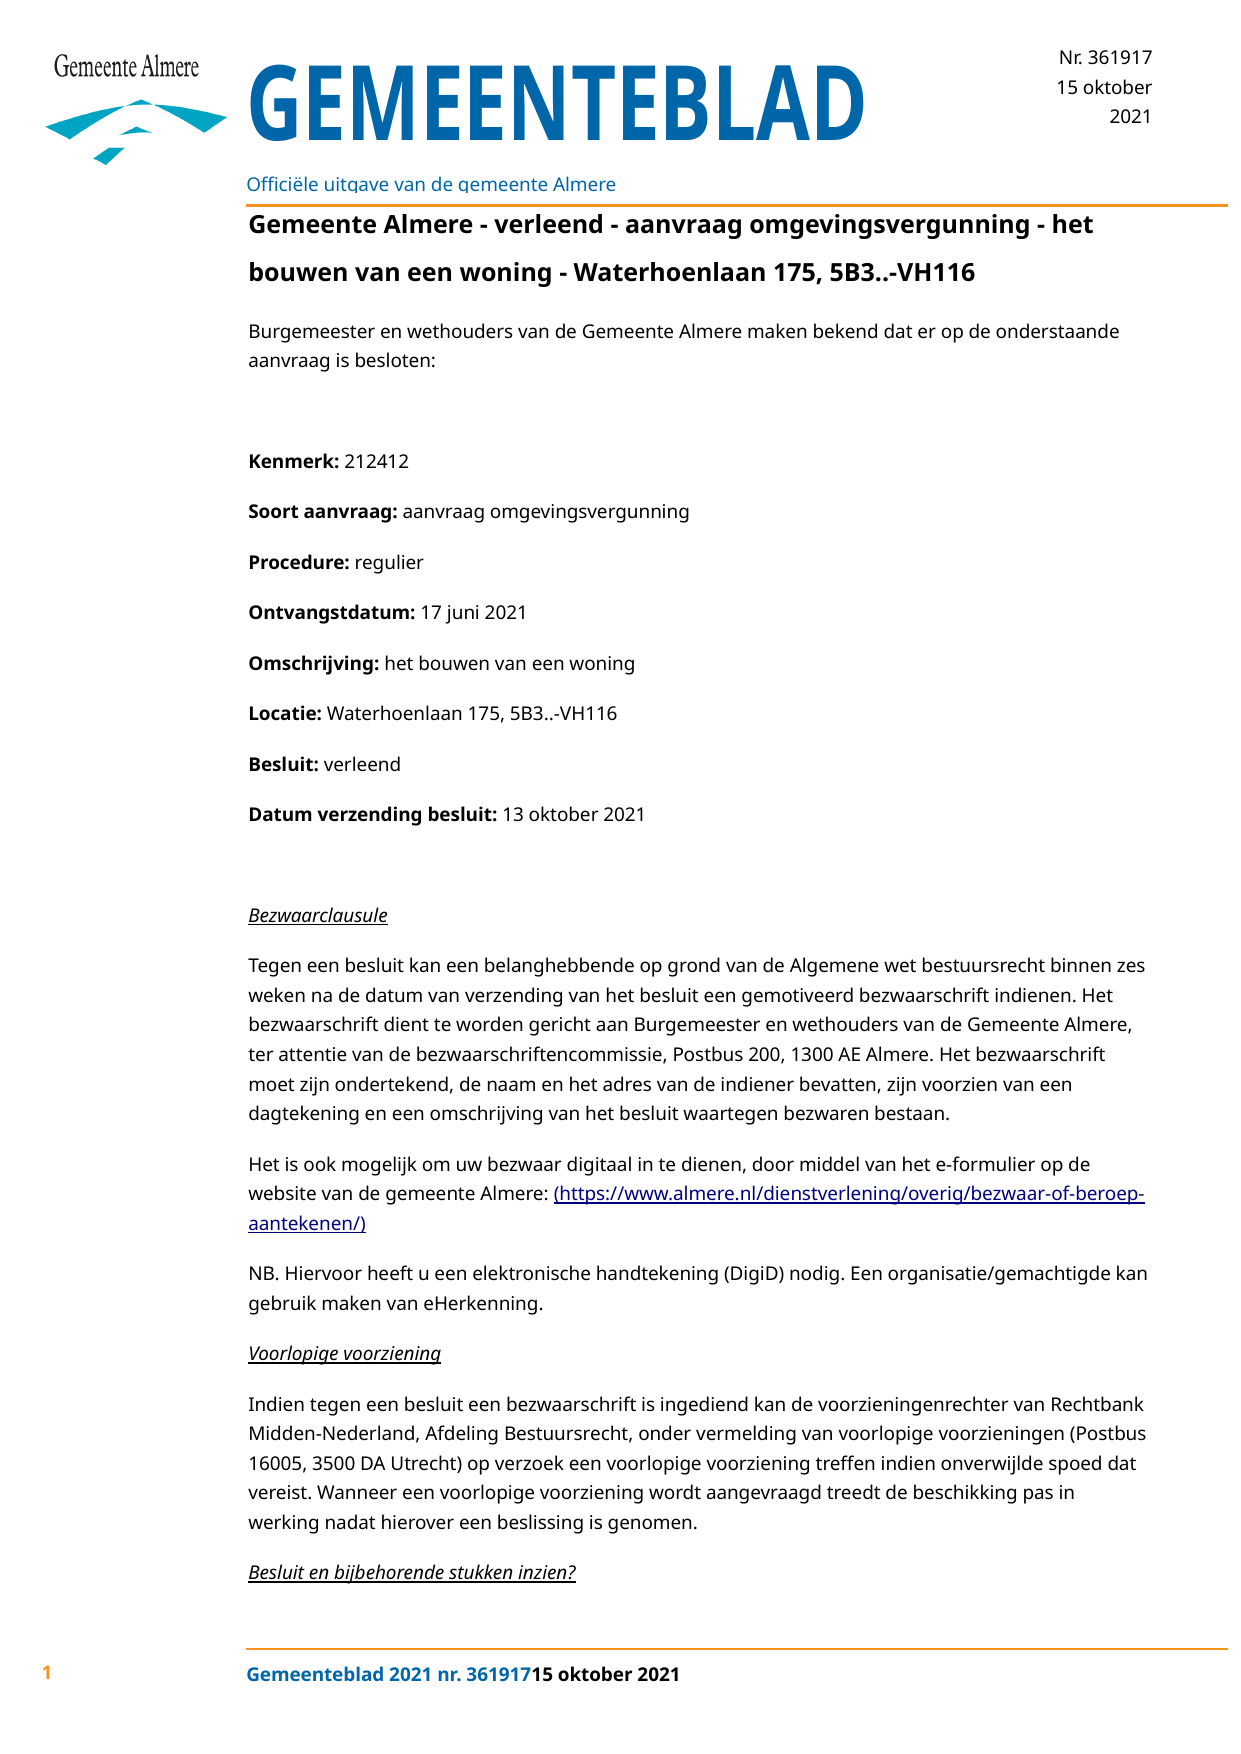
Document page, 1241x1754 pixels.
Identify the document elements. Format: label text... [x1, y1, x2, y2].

text Besluit: verleend [248, 751, 1152, 777]
text Kenmerk: 212412 [248, 448, 1152, 474]
picture [41, 47, 231, 172]
text Omschrijving: het bouwen van een woning [248, 650, 1152, 676]
text Gemeente Almere - verleend - aanvraag omgevingsvergunning - het bouwen van een woning - Waterhoenlaan 175, 5B3..-VH116 [248, 207, 1152, 288]
text Besluit en bijbehorende stukken inzien? [248, 1559, 1152, 1585]
text Voorlopige voorziening [248, 1340, 1152, 1366]
text Tegen een besluit kan een belanghebbende op grond van de Algemene wet bestuursrecht binnen zes weken na de datum van verzending van het besluit een gemotiveerd bezwaarschrift indienen. Het bezwaarschrift dient te worden gericht aan Burgemeester en wethouders van de Gemeente Almere, ter attentie van de bezwaarschriftencommissie, Postbus 200, 1300 AE Almere. Het bezwaarschrift moet zijn ondertekend, de naam en het adres van de indiener bevatten, zijn voorzien van een dagtekening en een omschrijving van het besluit waartegen bezwaren bestaan. [248, 952, 1152, 1126]
text NB. Hiervoor heeft u een elektronische handtekening (DigiD) nodig. Een organisatie/gemachtigde kan gebruik maken van eHerkenning. [248, 1260, 1152, 1316]
text Procedure: regulier [248, 549, 1152, 575]
text Ontvangstdatum: 17 juni 2021 [248, 599, 1152, 625]
text Datum verzending besluit: 13 oktober 2021 [248, 801, 1152, 827]
text Het is ook mogelijk om uw bezwaar digitaal in te dienen, door middel van het e-formulier op de website van de gemeente Almere: (https://www.almere.nl/dienstverlening/overig/bezwaar-of-beroep-aantekenen/) [248, 1151, 1152, 1236]
text Soort aanvraag: aanvraag omgevingsvergunning [248, 499, 1152, 524]
text Bezwaarclausule [248, 902, 1152, 928]
text Indien tegen een besluit een bezwaarschrift is ingediend kan de voorzieningenrechter van Rechtbank Midden-Nederland, Afdeling Bestuursrecht, onder vermelding van voorlopige voorzieningen (Postbus 16005, 3500 DA Utrecht) op verzoek een voorlopige voorziening treffen indien onverwijlde spoed dat vereist. Wanneer een voorlopige voorziening wordt aangevraagd treedt de beschikking pas in werking nadat hierover een beslissing is genomen. [248, 1391, 1152, 1535]
text Burgemeester en wethouders van de Gemeente Almere maken bekend dat er op de onderstaande aanvraag is besloten: [248, 318, 1152, 373]
text Locatie: Waterhoenlaan 175, 5B3..-VH116 [248, 700, 1152, 726]
